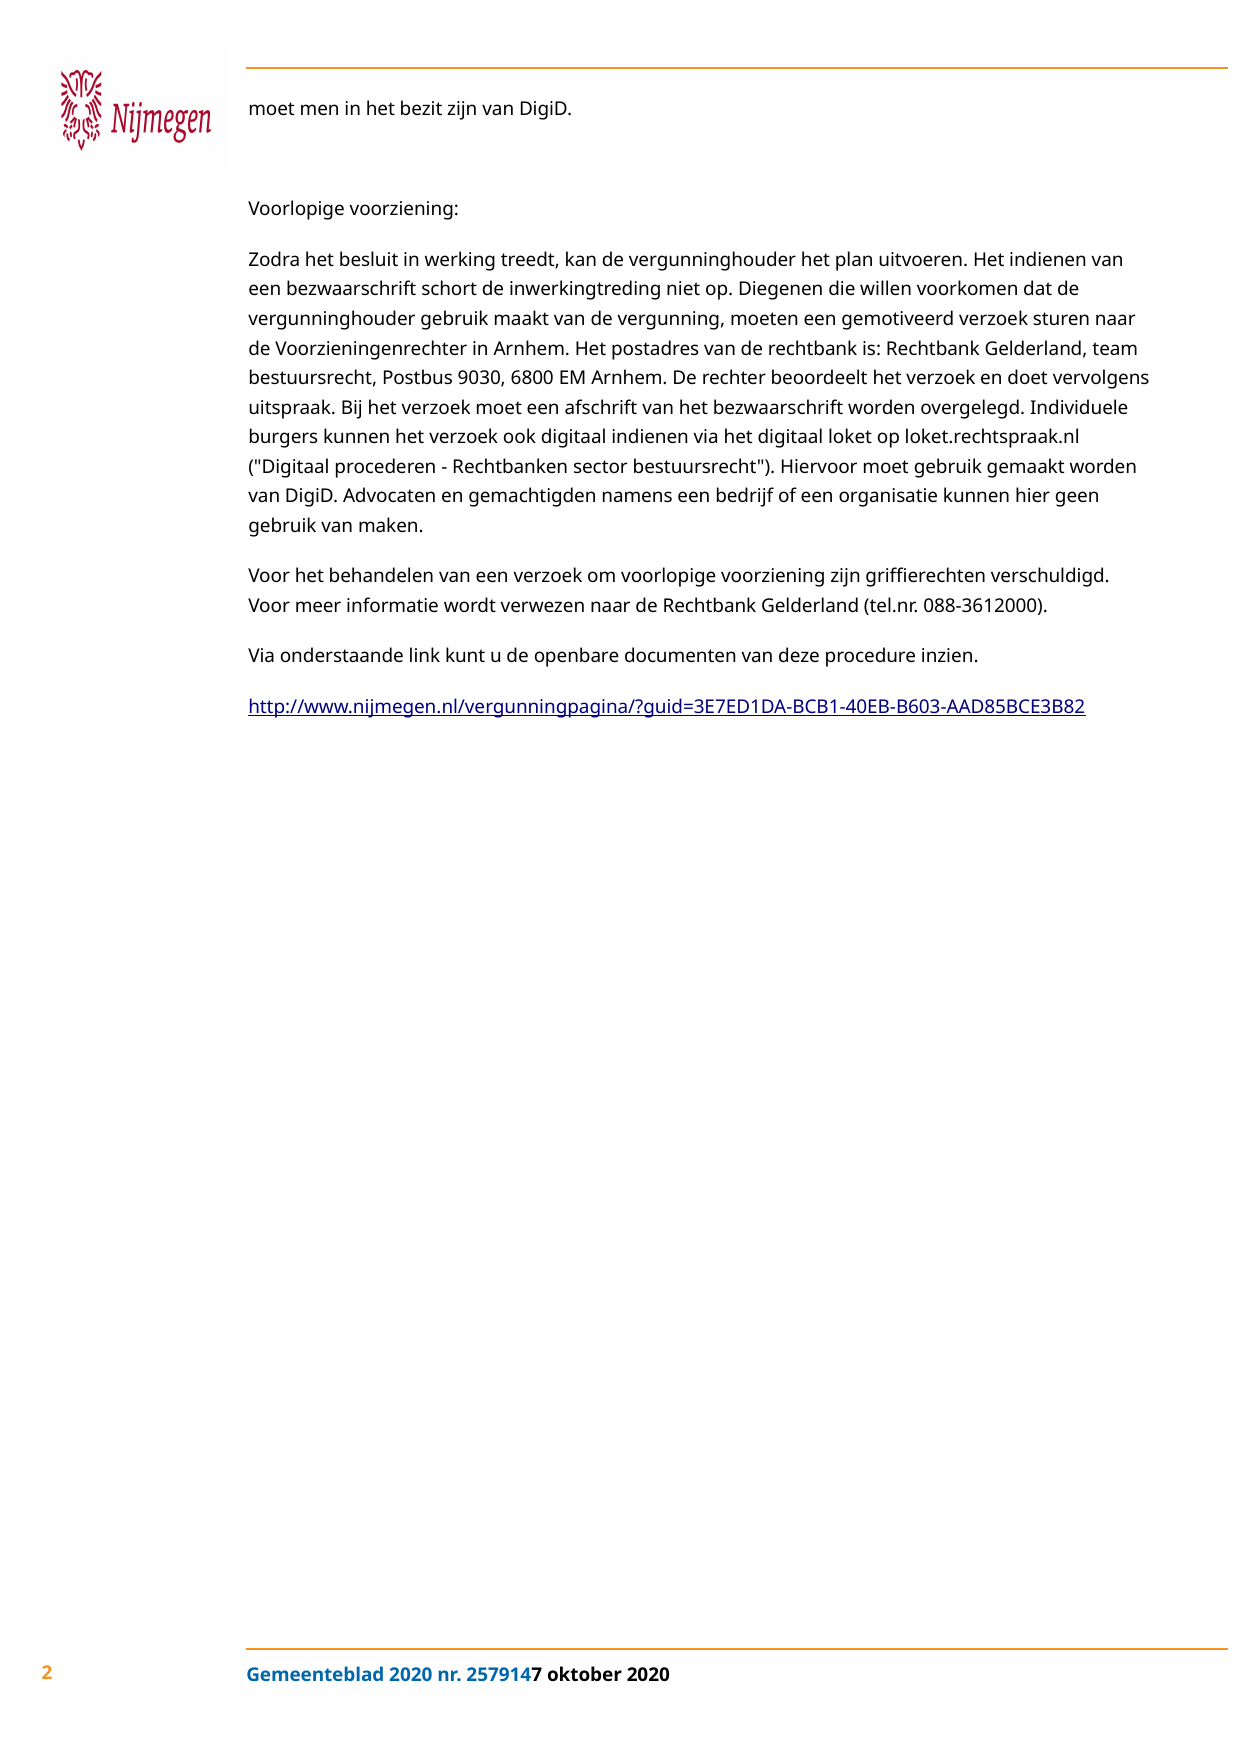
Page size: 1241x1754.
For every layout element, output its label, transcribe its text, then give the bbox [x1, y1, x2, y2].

text http://www.nijmegen.nl/vergunningpagina/?guid=3E7ED1DA-BCB1-40EB-B603-AAD85BCE3B82 [248, 693, 1152, 719]
text Voorlopige voorziening: [248, 196, 1152, 221]
text Via onderstaande link kunt u de openbare documenten van deze procedure inzien. [248, 643, 1152, 668]
picture [41, 47, 231, 172]
text Voor het behandelen van een verzoek om voorlopige voorziening zijn griffierechten verschuldigd. Voor meer informatie wordt verwezen naar de Rechtbank Gelderland (tel.nr. 088-3612000). [248, 563, 1152, 618]
text moet men in het bezit zijn van DigiD. [248, 95, 1152, 121]
text Zodra het besluit in werking treedt, kan de vergunninghouder het plan uitvoeren. Het indienen van een bezwaarschrift schort de inwerkingtreding niet op. Diegenen die willen voorkomen dat de vergunninghouder gebruik maakt van de vergunning, moeten een gemotiveerd verzoek sturen naar de Voorzieningenrechter in Arnhem. Het postadres van de rechtbank is: Rechtbank Gelderland, team bestuursrecht, Postbus 9030, 6800 EM Arnhem. De rechter beoordeelt het verzoek en doet vervolgens uitspraak. Bij het verzoek moet een afschrift van het bezwaarschrift worden overgelegd. Individuele burgers kunnen het verzoek ook digitaal indienen via het digitaal loket op loket.rechtspraak.nl ("Digitaal procederen - Rechtbanken sector bestuursrecht"). Hiervoor moet gebruik gemaakt worden van DigiD. Advocaten en gemachtigden namens een bedrijf of een organisatie kunnen hier geen gebruik van maken. [248, 246, 1152, 538]
